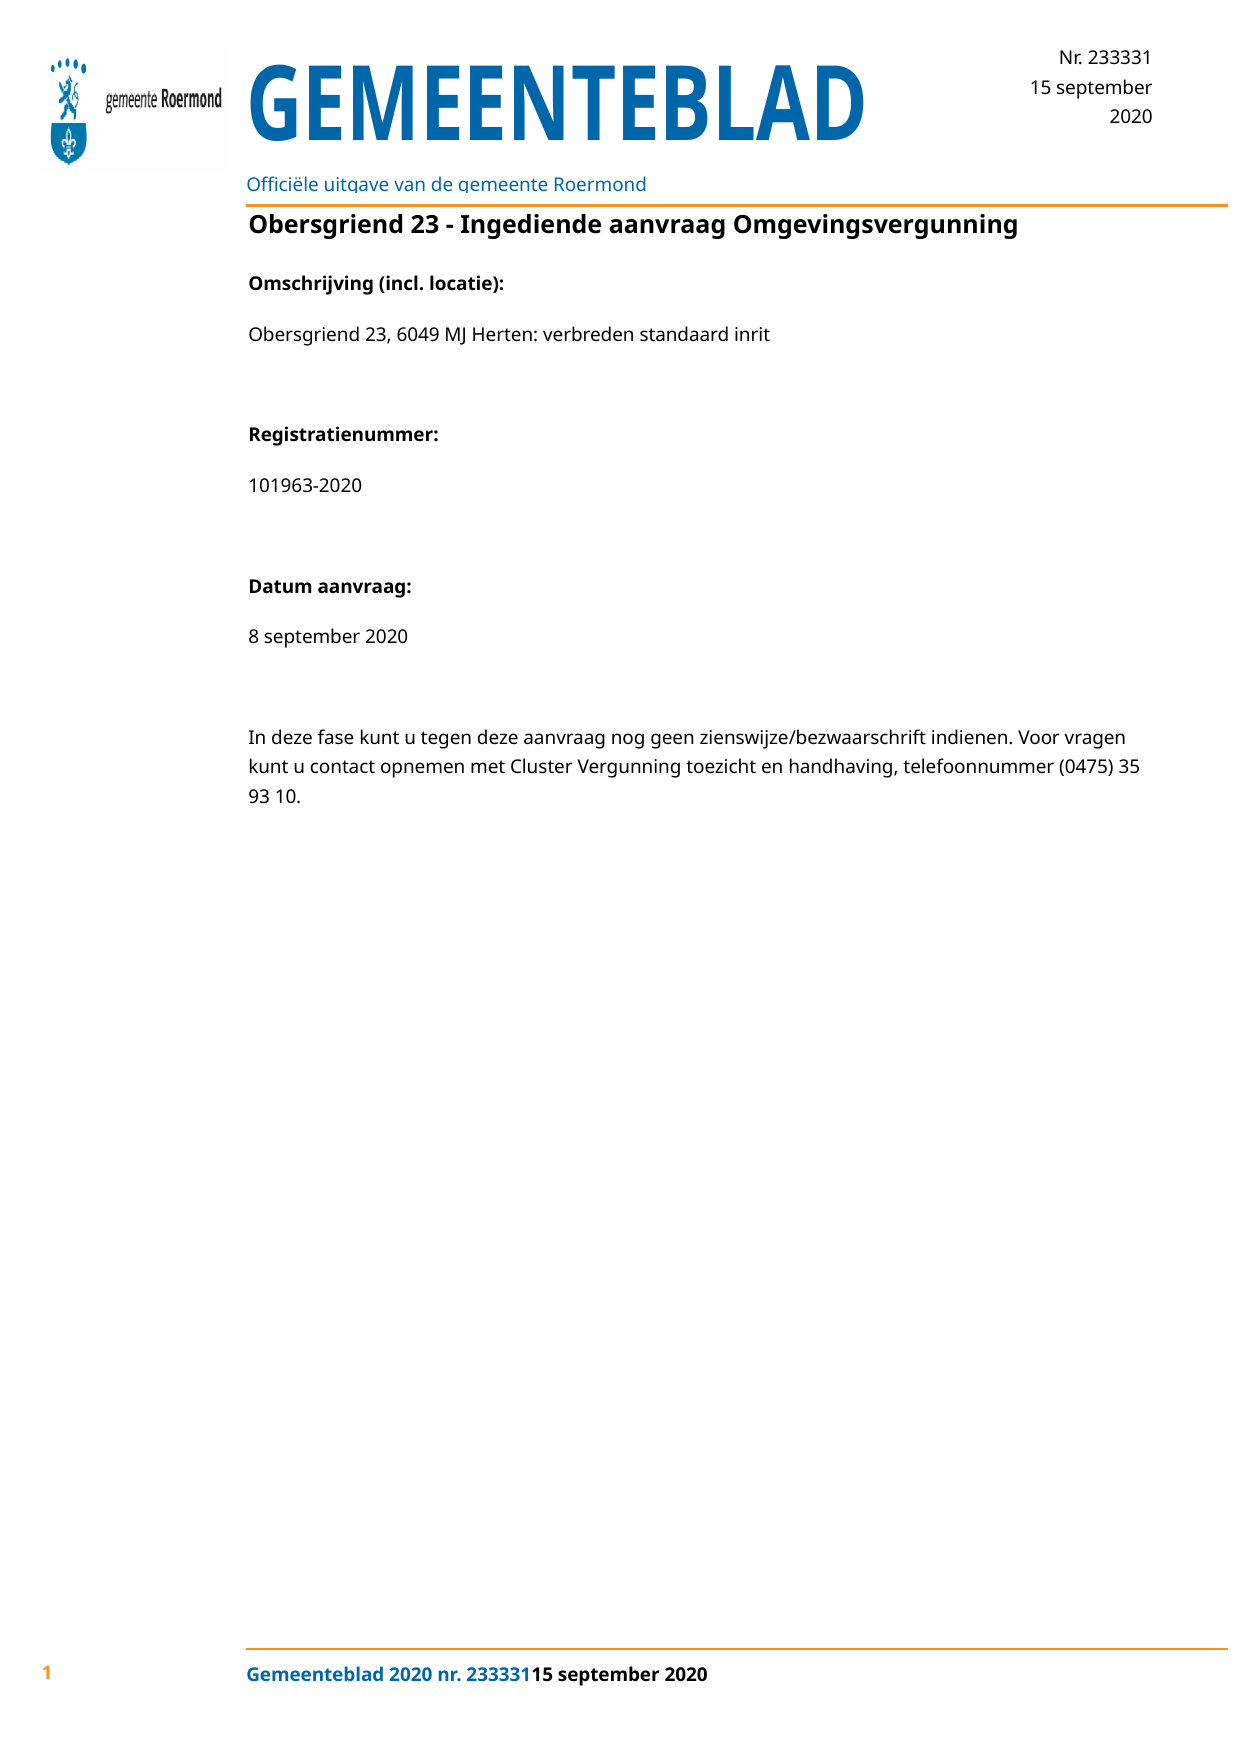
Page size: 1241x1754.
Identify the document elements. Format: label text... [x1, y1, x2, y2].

text Omschrijving (incl. locatie): [248, 270, 1152, 296]
text In deze fase kunt u tegen deze aanvraag nog geen zienswijze/bezwaarschrift indienen. Voor vragen kunt u contact opnemen met Cluster Vergunning toezicht en handhaving, telefoonnummer (0475) 35 93 10. [248, 724, 1152, 809]
text Obersgriend 23 - Ingediende aanvraag Omgevingsvergunning [248, 207, 1152, 241]
text 8 september 2020 [248, 623, 1152, 649]
text Obersgriend 23, 6049 MJ Herten: verbreden standaard inrit [248, 321, 1152, 346]
text Datum aanvraag: [248, 573, 1152, 598]
text 101963-2020 [248, 472, 1152, 498]
picture [41, 47, 231, 172]
text Registratienummer: [248, 422, 1152, 447]
